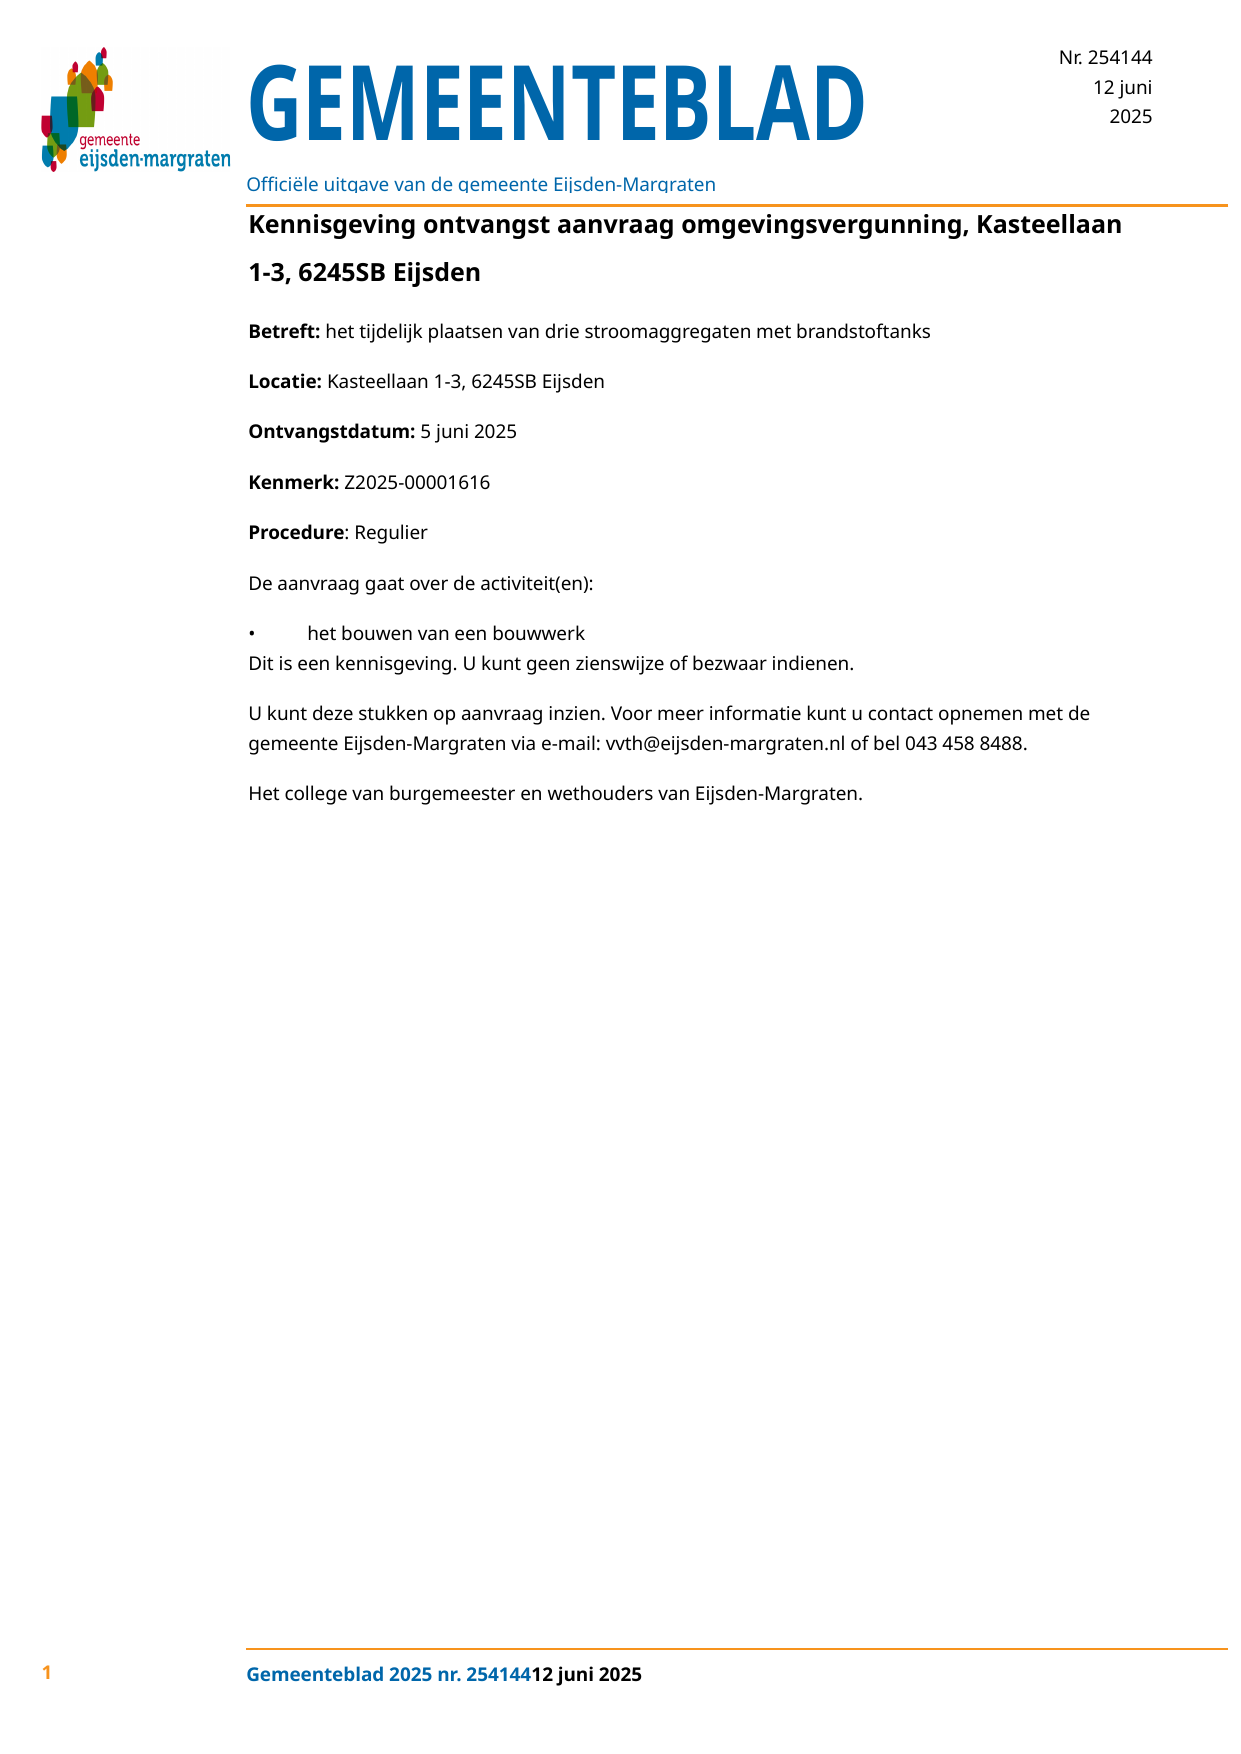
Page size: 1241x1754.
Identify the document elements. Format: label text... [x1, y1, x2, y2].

text Het college van burgemeester en wethouders van Eijsden-Margraten. [248, 780, 1152, 806]
text U kunt deze stukken op aanvraag inzien. Voor meer informatie kunt u contact opnemen met de gemeente Eijsden-Margraten via e-mail: vvth@eijsden-margraten.nl of bel 043 458 8488. [248, 700, 1152, 756]
text Procedure: Regulier [248, 519, 1152, 545]
text Betreft: het tijdelijk plaatsen van drie stroomaggregaten met brandstoftanks [248, 318, 1152, 344]
text Ontvangstdatum: 5 juni 2025 [248, 419, 1152, 444]
text Dit is een kennisgeving. U kunt geen zienswijze of bezwaar indienen. [248, 650, 1152, 676]
list het bouwen van een bouwwerk [248, 620, 1152, 646]
text Kennisgeving ontvangst aanvraag omgevingsvergunning, Kasteellaan 1-3, 6245SB Eijsden [248, 207, 1152, 288]
text Locatie: Kasteellaan 1-3, 6245SB Eijsden [248, 368, 1152, 394]
text Kenmerk: Z2025-00001616 [248, 469, 1152, 495]
picture [41, 47, 231, 172]
text De aanvraag gaat over de activiteit(en): [248, 570, 1152, 596]
